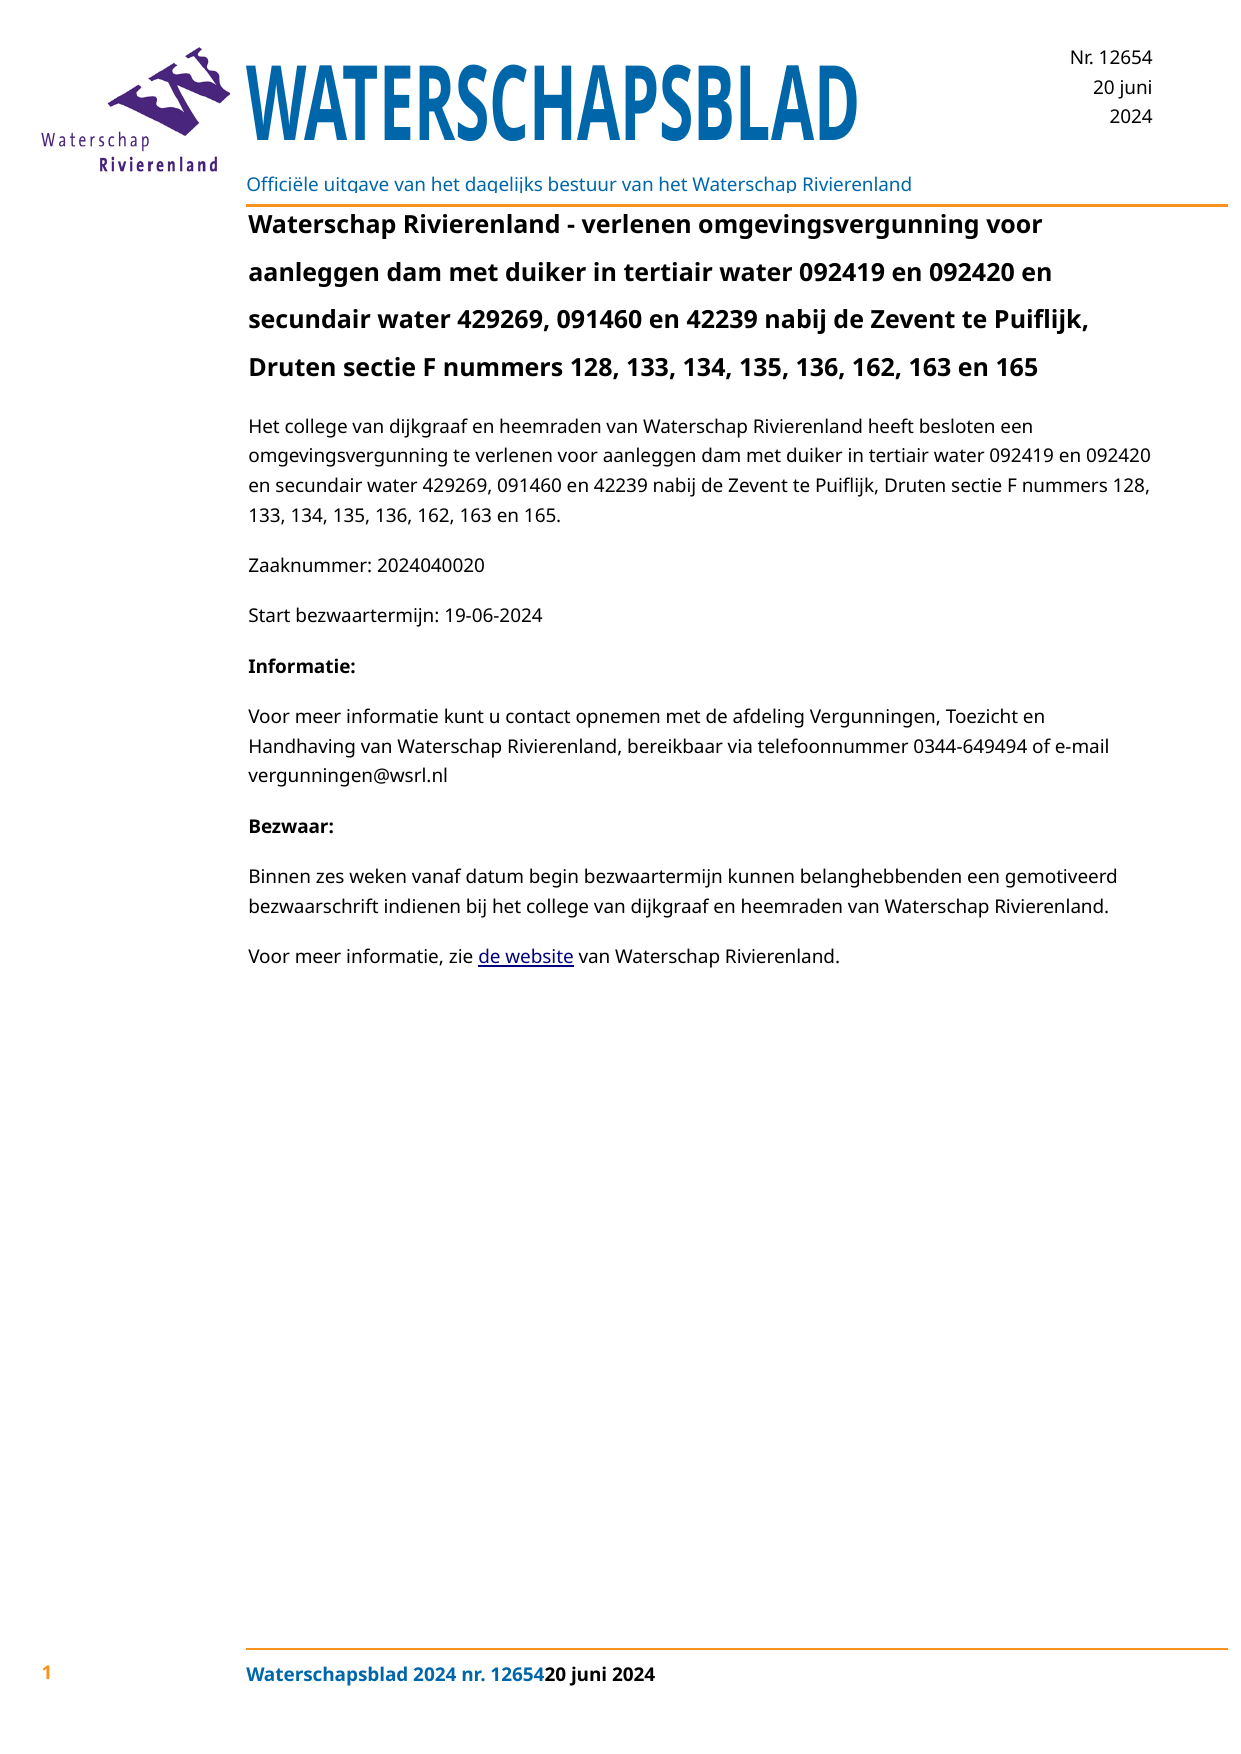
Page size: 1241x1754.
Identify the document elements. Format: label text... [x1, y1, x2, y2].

text Binnen zes weken vanaf datum begin bezwaartermijn kunnen belanghebbenden een gemotiveerd bezwaarschrift indienen bij het college van dijkgraaf en heemraden van Waterschap Rivierenland. [248, 863, 1152, 919]
text Waterschap Rivierenland - verlenen omgevingsvergunning voor aanleggen dam met duiker in tertiair water 092419 en 092420 en secundair water 429269, 091460 en 42239 nabij de Zevent te Puiflijk, Druten sectie F nummers 128, 133, 134, 135, 136, 162, 163 en 165 [248, 207, 1152, 384]
text Voor meer informatie, zie de website van Waterschap Rivierenland. [248, 943, 1152, 969]
text Het college van dijkgraaf en heemraden van Waterschap Rivierenland heeft besloten een omgevingsvergunning te verlenen voor aanleggen dam met duiker in tertiair water 092419 en 092420 en secundair water 429269, 091460 en 42239 nabij de Zevent te Puiflijk, Druten sectie F nummers 128, 133, 134, 135, 136, 162, 163 en 165. [248, 413, 1152, 528]
text Zaaknummer: 2024040020 [248, 552, 1152, 578]
picture [41, 47, 231, 172]
text Start bezwaartermijn: 19-06-2024 [248, 603, 1152, 628]
text Informatie: [248, 653, 1152, 679]
text Voor meer informatie kunt u contact opnemen met de afdeling Vergunningen, Toezicht en Handhaving van Waterschap Rivierenland, bereikbaar via telefoonnummer 0344-649494 of e-mail vergunningen@wsrl.nl [248, 703, 1152, 788]
text Bezwaar: [248, 813, 1152, 839]
